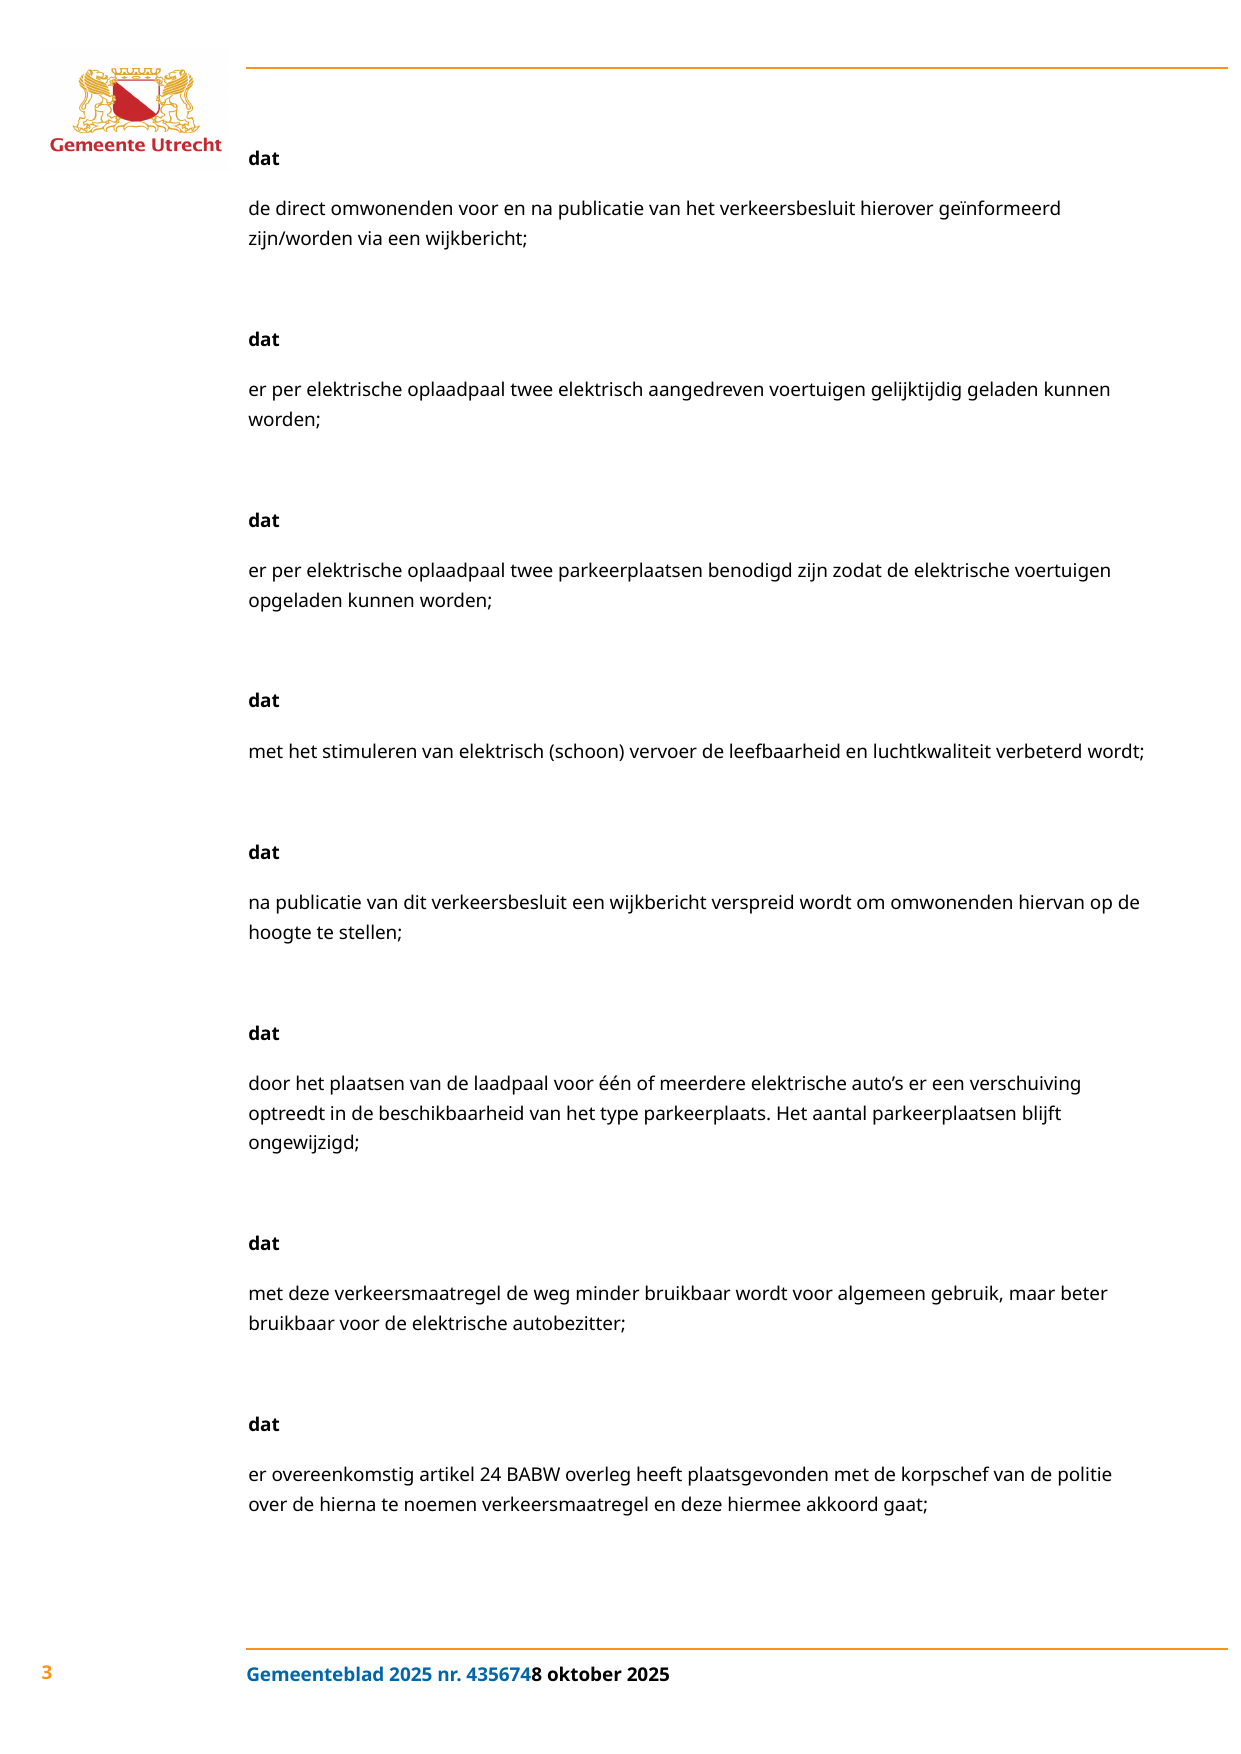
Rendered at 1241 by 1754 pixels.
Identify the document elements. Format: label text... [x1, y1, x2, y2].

text dat [248, 1020, 1152, 1046]
text dat [248, 145, 1152, 171]
text er per elektrische oplaadpaal twee elektrisch aangedreven voertuigen gelijktijdig geladen kunnen worden; [248, 376, 1152, 432]
text door het plaatsen van de laadpaal voor één of meerdere elektrische auto’s er een verschuiving optreedt in de beschikbaarheid van het type parkeerplaats. Het aantal parkeerplaatsen blijft ongewijzigd; [248, 1070, 1152, 1155]
text dat [248, 1230, 1152, 1256]
text de direct omwonenden voor en na publicatie van het verkeersbesluit hierover geïnformeerd zijn/worden via een wijkbericht; [248, 196, 1152, 251]
text dat [248, 688, 1152, 713]
text dat [248, 1411, 1152, 1437]
text na publicatie van dit verkeersbesluit een wijkbericht verspreid wordt om omwonenden hiervan op de hoogte te stellen; [248, 889, 1152, 945]
picture [41, 47, 231, 172]
text met het stimuleren van elektrisch (schoon) vervoer de leefbaarheid en luchtkwaliteit verbeterd wordt; [248, 738, 1152, 764]
text er per elektrische oplaadpaal twee parkeerplaatsen benodigd zijn zodat de elektrische voertuigen opgeladen kunnen worden; [248, 557, 1152, 613]
text met deze verkeersmaatregel de weg minder bruikbaar wordt voor algemeen gebruik, maar beter bruikbaar voor de elektrische autobezitter; [248, 1281, 1152, 1336]
text er overeenkomstig artikel 24 BABW overleg heeft plaatsgevonden met de korpschef van de politie over de hierna te noemen verkeersmaatregel en deze hiermee akkoord gaat; [248, 1461, 1152, 1517]
text dat [248, 326, 1152, 352]
text dat [248, 839, 1152, 865]
text dat [248, 507, 1152, 533]
